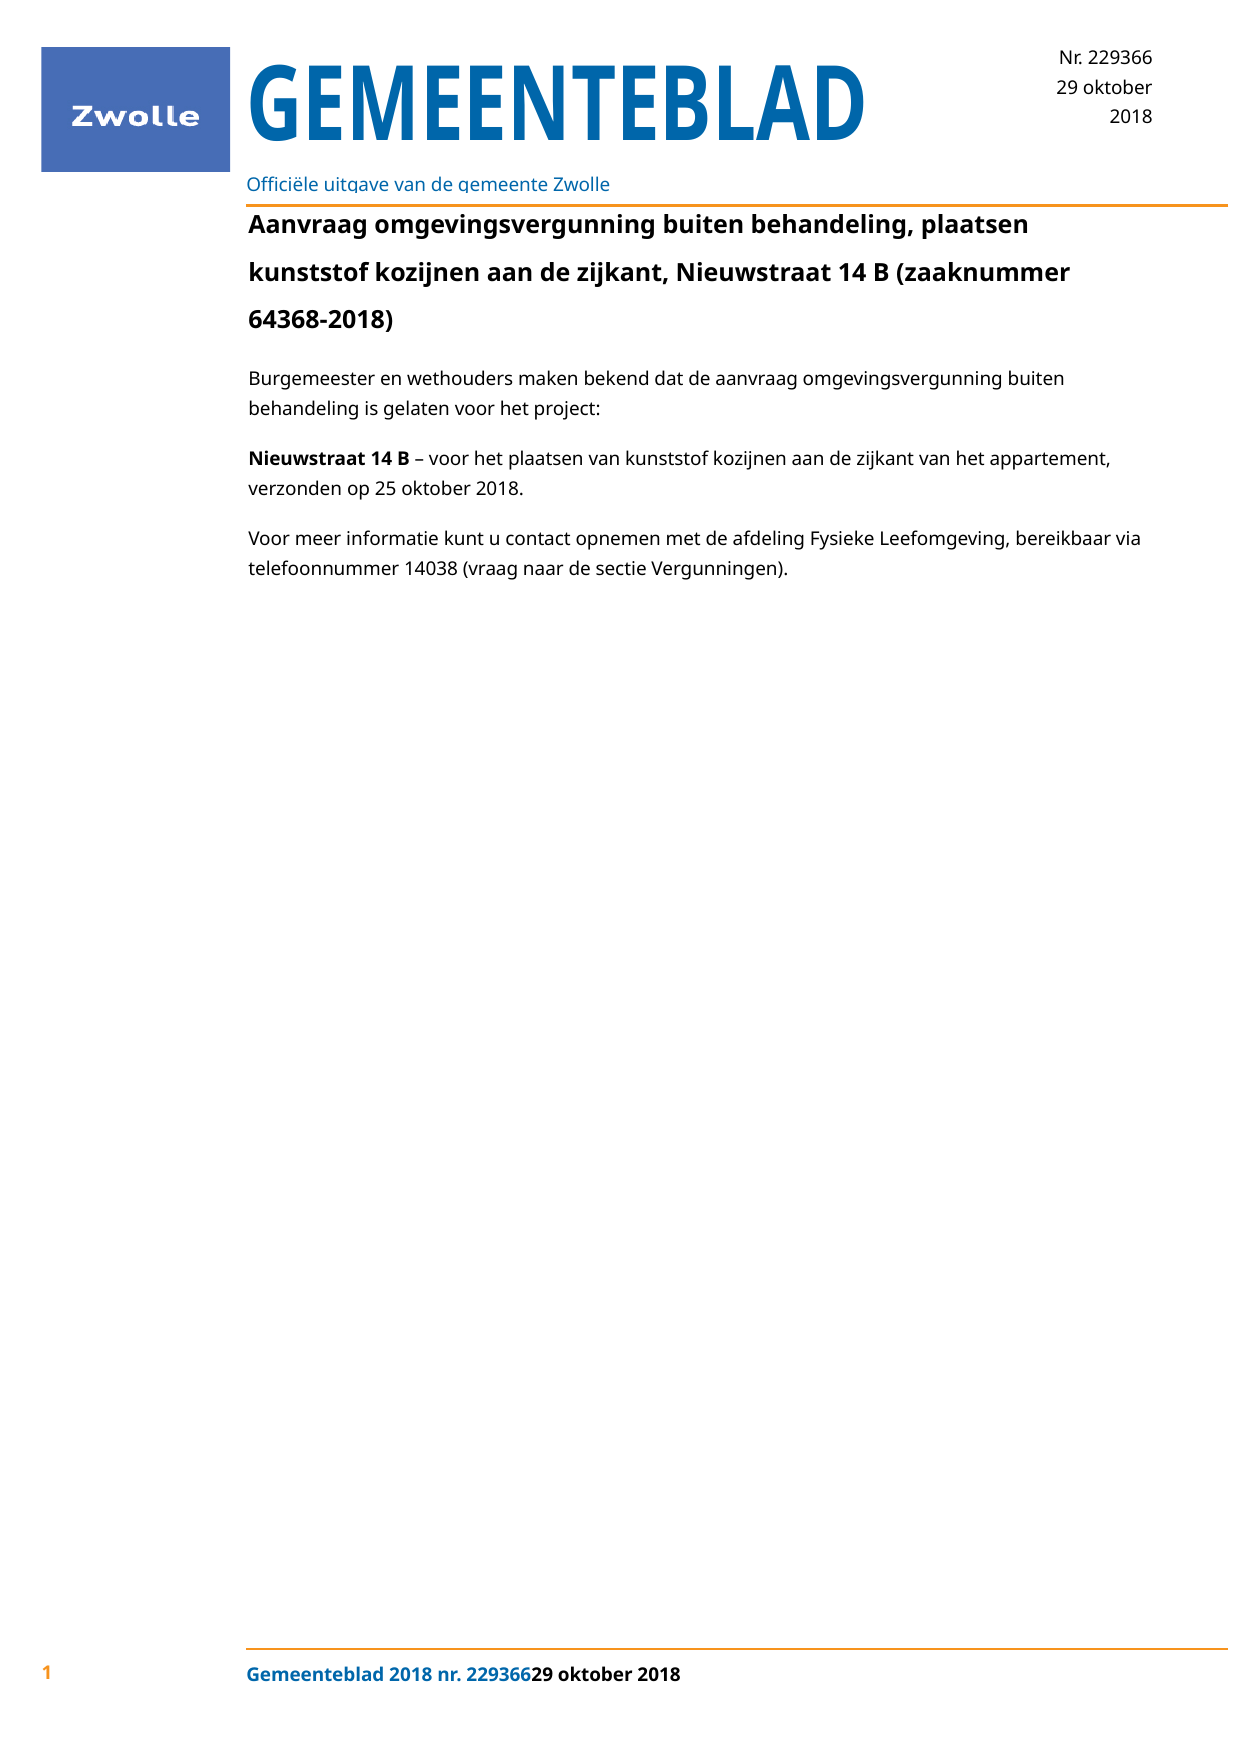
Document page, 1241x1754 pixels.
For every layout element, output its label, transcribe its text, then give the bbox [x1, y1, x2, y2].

text Nieuwstraat 14 B – voor het plaatsen van kunststof kozijnen aan de zijkant van het appartement, verzonden op 25 oktober 2018. [248, 446, 1152, 501]
text Burgemeester en wethouders maken bekend dat de aanvraag omgevingsvergunning buiten behandeling is gelaten voor het project: [248, 366, 1152, 421]
text Aanvraag omgevingsvergunning buiten behandeling, plaatsen kunststof kozijnen aan de zijkant, Nieuwstraat 14 B (zaaknummer 64368-2018) [248, 207, 1152, 336]
picture [41, 47, 231, 172]
text Voor meer informatie kunt u contact opnemen met de afdeling Fysieke Leefomgeving, bereikbaar via telefoonnummer 14038 (vraag naar de sectie Vergunningen). [248, 526, 1152, 581]
